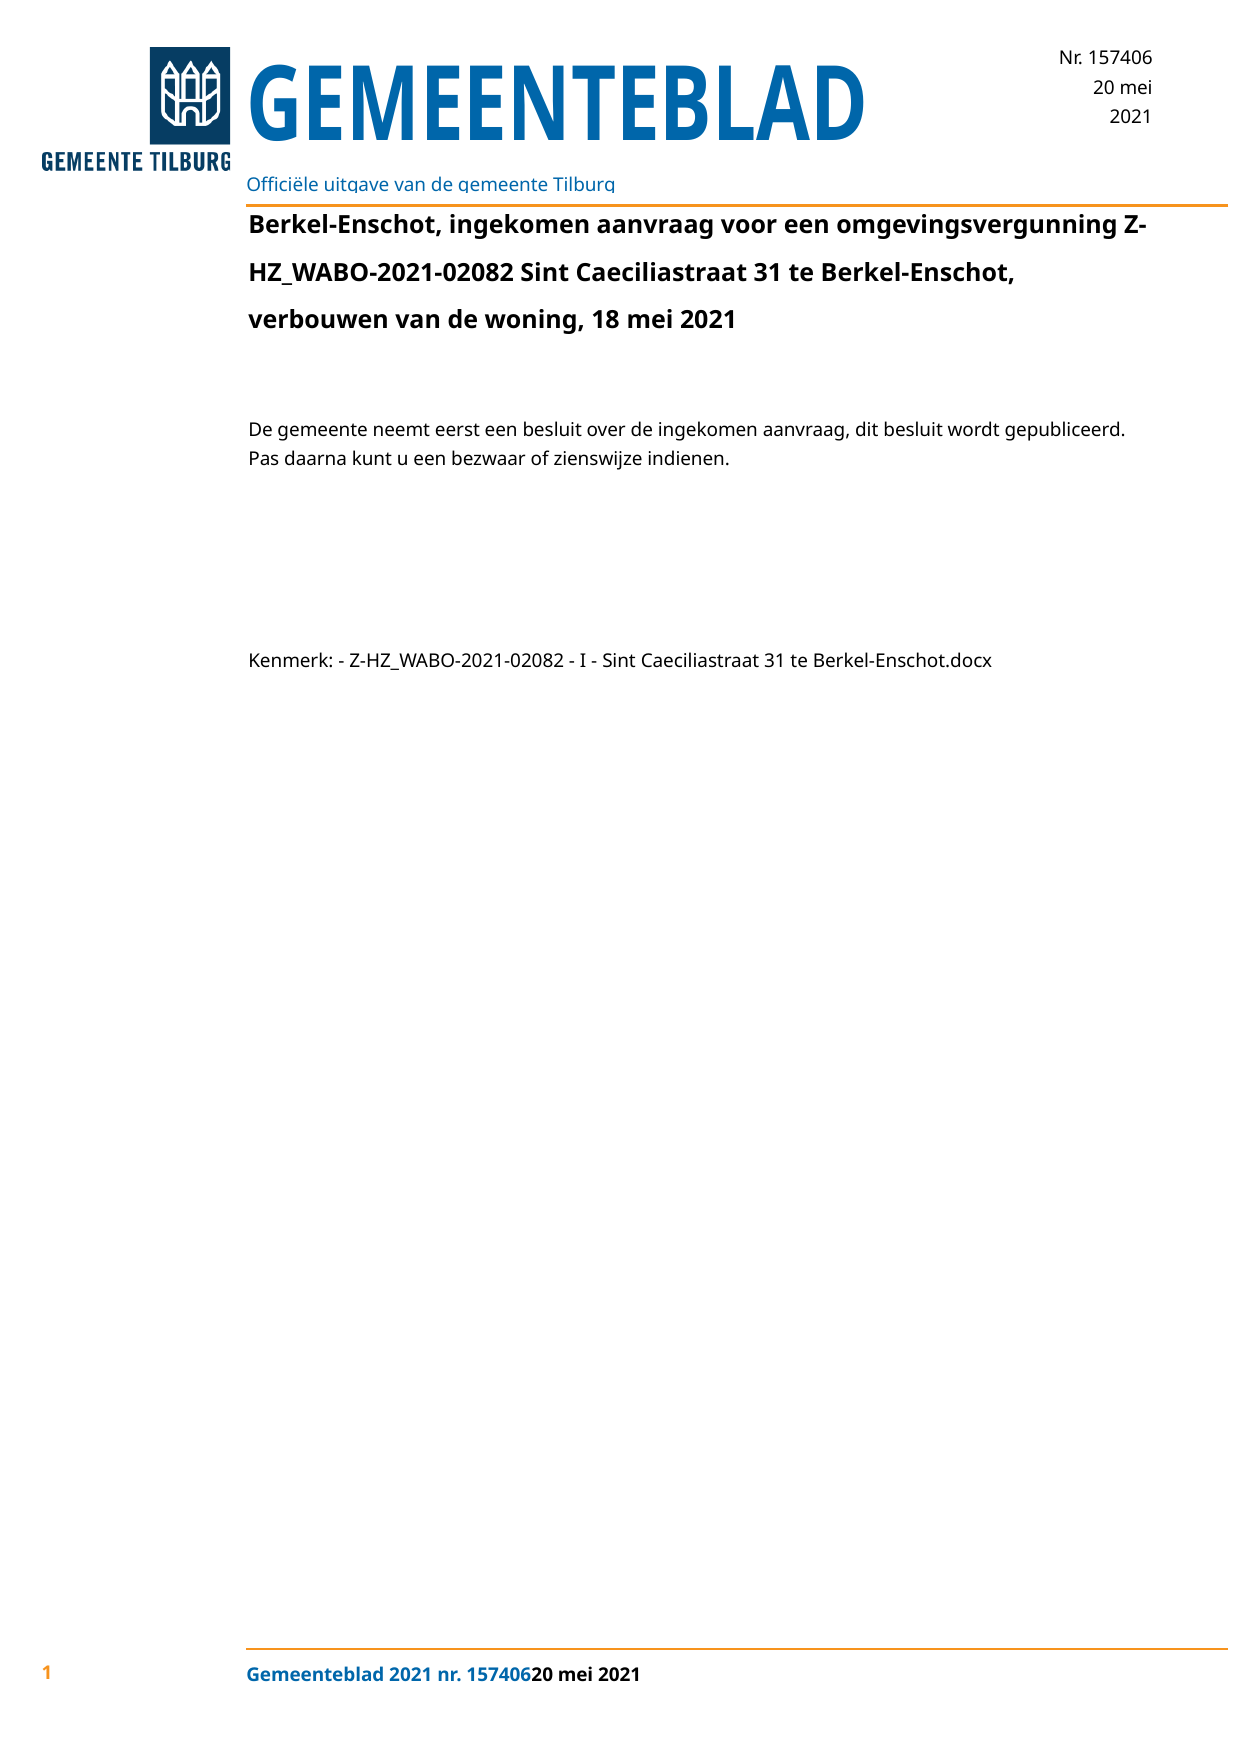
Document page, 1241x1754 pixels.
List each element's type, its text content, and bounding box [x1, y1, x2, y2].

text Kenmerk: - Z-HZ_WABO-2021-02082 - I - Sint Caeciliastraat 31 te Berkel-Enschot.docx [248, 647, 1152, 673]
text Berkel-Enschot, ingekomen aanvraag voor een omgevingsvergunning Z-HZ_WABO-2021-02082 Sint Caeciliastraat 31 te Berkel-Enschot, verbouwen van de woning, 18 mei 2021 [248, 207, 1152, 336]
text De gemeente neemt eerst een besluit over de ingekomen aanvraag, dit besluit wordt gepubliceerd. Pas daarna kunt u een bezwaar of zienswijze indienen. [248, 416, 1152, 471]
picture [41, 47, 231, 172]
